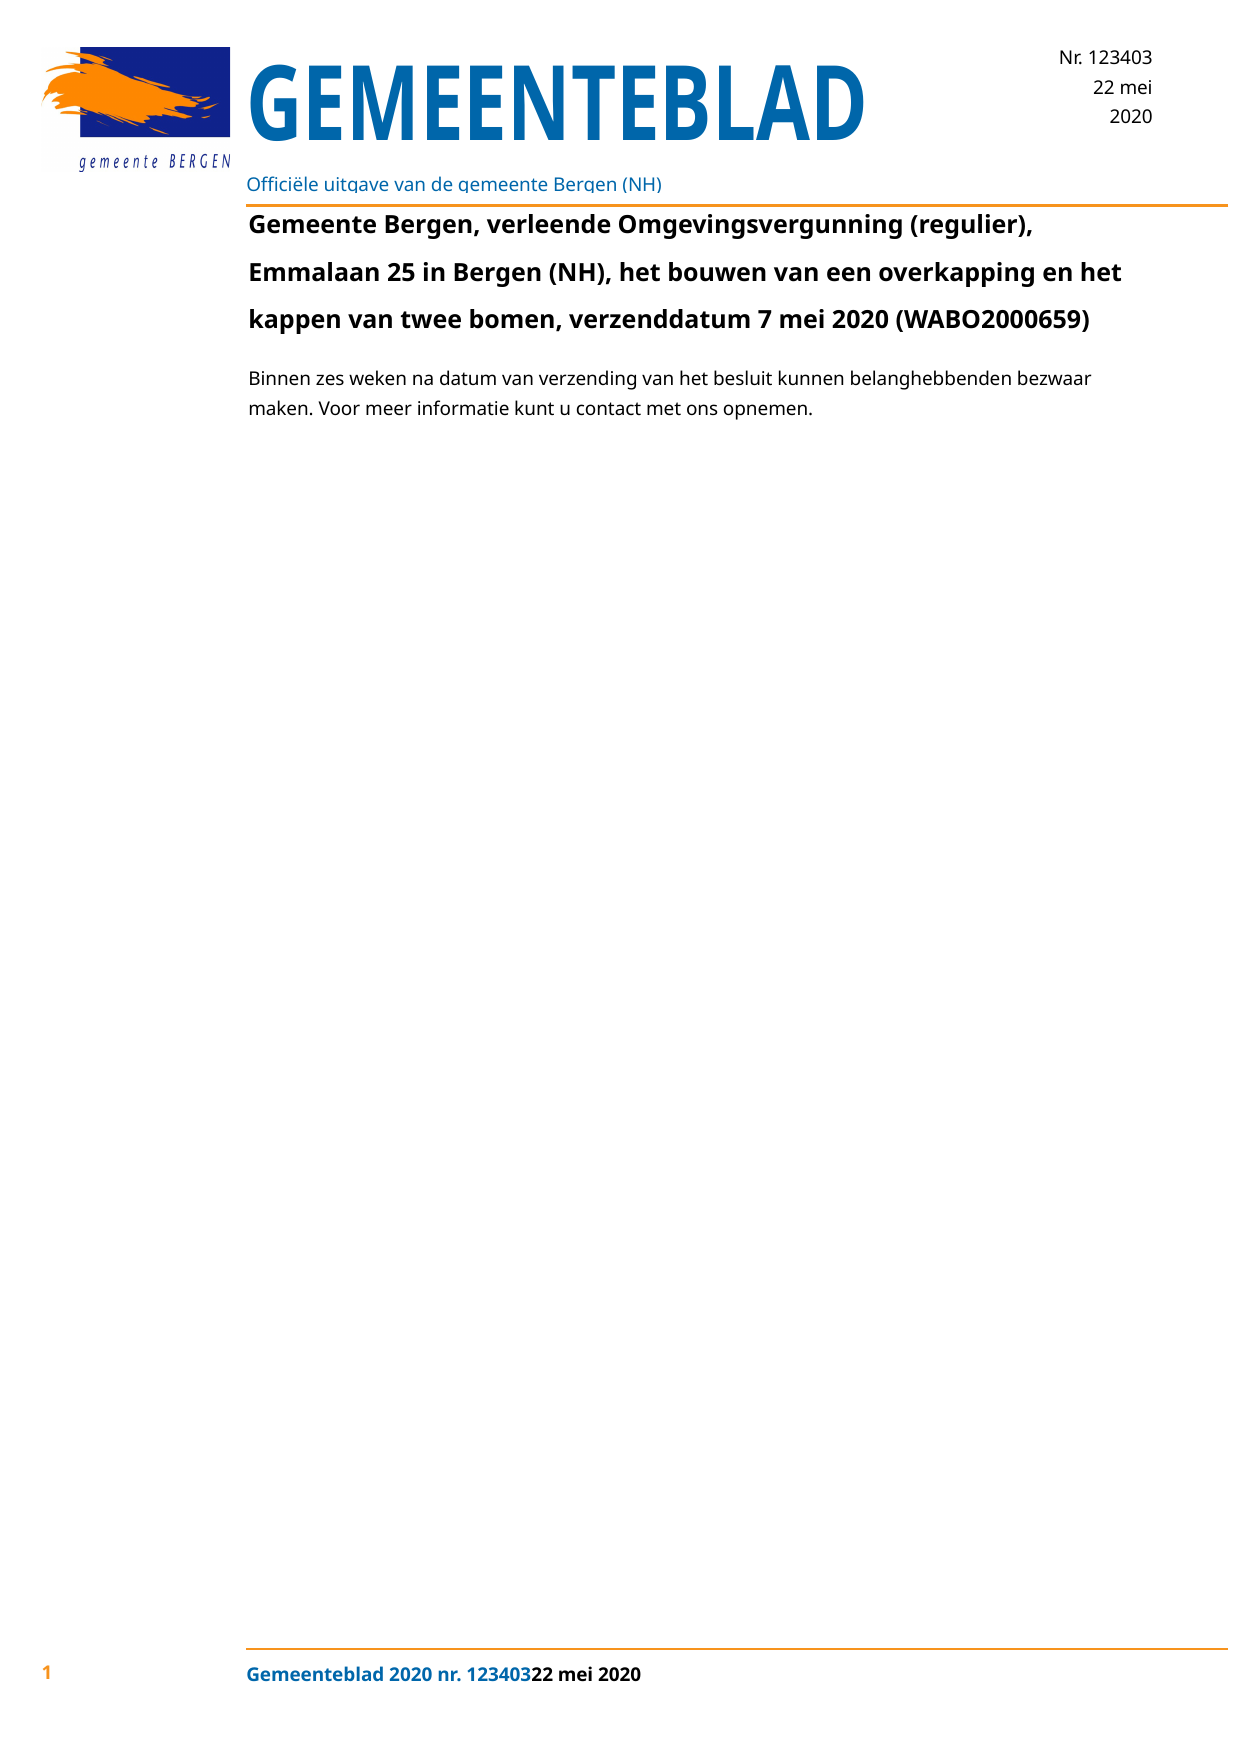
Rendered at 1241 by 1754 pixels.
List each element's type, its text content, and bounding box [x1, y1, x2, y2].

picture [41, 47, 231, 172]
text Binnen zes weken na datum van verzending van het besluit kunnen belanghebbenden bezwaar maken. Voor meer informatie kunt u contact met ons opnemen. [248, 366, 1152, 421]
text Gemeente Bergen, verleende Omgevingsvergunning (regulier), Emmalaan 25 in Bergen (NH), het bouwen van een overkapping en het kappen van twee bomen, verzenddatum 7 mei 2020 (WABO2000659) [248, 207, 1152, 336]
